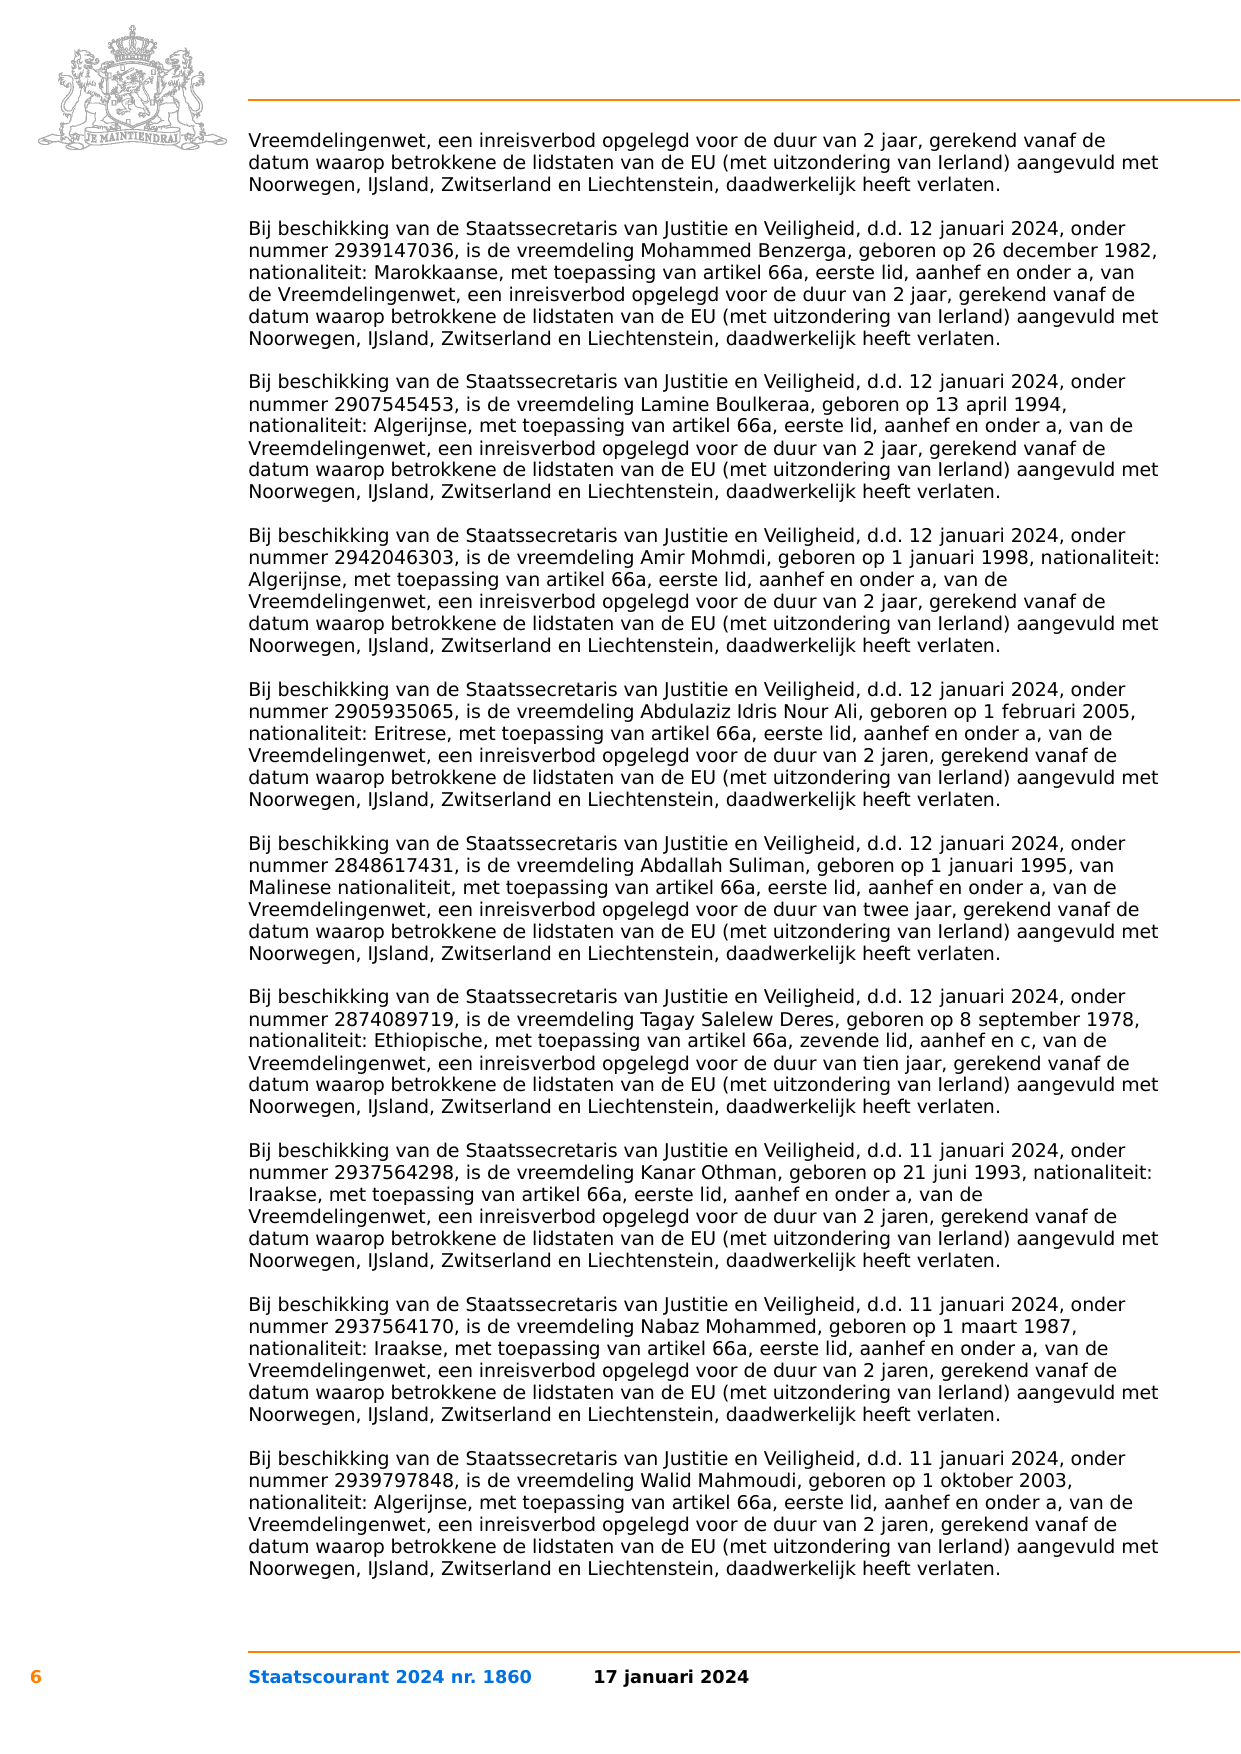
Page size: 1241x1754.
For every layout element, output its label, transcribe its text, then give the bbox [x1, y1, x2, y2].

text Bij beschikking van de Staatssecretaris van Justitie en Veiligheid, d.d. 12 januari 2024, onder nummer 2848617431, is de vreemdeling Abdallah Suliman, geboren op 1 januari 1995, van Malinese nationaliteit, met toepassing van artikel 66a, eerste lid, aanhef en onder a, van de Vreemdelingenwet, een inreisverbod opgelegd voor de duur van twee jaar, gerekend vanaf de datum waarop betrokkene de lidstaten van de EU (met uitzondering van Ierland) aangevuld met Noorwegen, IJsland, Zwitserland en Liechtenstein, daadwerkelijk heeft verlaten. [248, 833, 1163, 964]
picture [38, 25, 227, 150]
text Bij beschikking van de Staatssecretaris van Justitie en Veiligheid, d.d. 12 januari 2024, onder nummer 2942046303, is de vreemdeling Amir Mohmdi, geboren op 1 januari 1998, nationaliteit: Algerijnse, met toepassing van artikel 66a, eerste lid, aanhef en onder a, van de Vreemdelingenwet, een inreisverbod opgelegd voor de duur van 2 jaar, gerekend vanaf de datum waarop betrokkene de lidstaten van de EU (met uitzondering van Ierland) aangevuld met Noorwegen, IJsland, Zwitserland en Liechtenstein, daadwerkelijk heeft verlaten. [248, 525, 1163, 657]
text Vreemdelingenwet, een inreisverbod opgelegd voor de duur van 2 jaar, gerekend vanaf de datum waarop betrokkene de lidstaten van de EU (met uitzondering van Ierland) aangevuld met Noorwegen, IJsland, Zwitserland en Liechtenstein, daadwerkelijk heeft verlaten. [248, 130, 1163, 196]
text Bij beschikking van de Staatssecretaris van Justitie en Veiligheid, d.d. 12 januari 2024, onder nummer 2939147036, is de vreemdeling Mohammed Benzerga, geboren op 26 december 1982, nationaliteit: Marokkaanse, met toepassing van artikel 66a, eerste lid, aanhef en onder a, van de Vreemdelingenwet, een inreisverbod opgelegd voor de duur van 2 jaar, gerekend vanaf de datum waarop betrokkene de lidstaten van de EU (met uitzondering van Ierland) aangevuld met Noorwegen, IJsland, Zwitserland en Liechtenstein, daadwerkelijk heeft verlaten. [248, 218, 1163, 349]
text Bij beschikking van de Staatssecretaris van Justitie en Veiligheid, d.d. 12 januari 2024, onder nummer 2874089719, is de vreemdeling Tagay Salelew Deres, geboren op 8 september 1978, nationaliteit: Ethiopische, met toepassing van artikel 66a, zevende lid, aanhef en c, van de Vreemdelingenwet, een inreisverbod opgelegd voor de duur van tien jaar, gerekend vanaf de datum waarop betrokkene de lidstaten van de EU (met uitzondering van Ierland) aangevuld met Noorwegen, IJsland, Zwitserland en Liechtenstein, daadwerkelijk heeft verlaten. [248, 986, 1163, 1118]
text Bij beschikking van de Staatssecretaris van Justitie en Veiligheid, d.d. 11 januari 2024, onder nummer 2937564170, is de vreemdeling Nabaz Mohammed, geboren op 1 maart 1987, nationaliteit: Iraakse, met toepassing van artikel 66a, eerste lid, aanhef en onder a, van de Vreemdelingenwet, een inreisverbod opgelegd voor de duur van 2 jaren, gerekend vanaf de datum waarop betrokkene de lidstaten van de EU (met uitzondering van Ierland) aangevuld met Noorwegen, IJsland, Zwitserland en Liechtenstein, daadwerkelijk heeft verlaten. [248, 1294, 1163, 1426]
text Bij beschikking van de Staatssecretaris van Justitie en Veiligheid, d.d. 11 januari 2024, onder nummer 2937564298, is de vreemdeling Kanar Othman, geboren op 21 juni 1993, nationaliteit: Iraakse, met toepassing van artikel 66a, eerste lid, aanhef en onder a, van de Vreemdelingenwet, een inreisverbod opgelegd voor de duur van 2 jaren, gerekend vanaf de datum waarop betrokkene de lidstaten van de EU (met uitzondering van Ierland) aangevuld met Noorwegen, IJsland, Zwitserland en Liechtenstein, daadwerkelijk heeft verlaten. [248, 1140, 1163, 1272]
text Bij beschikking van de Staatssecretaris van Justitie en Veiligheid, d.d. 12 januari 2024, onder nummer 2907545453, is de vreemdeling Lamine Boulkeraa, geboren op 13 april 1994, nationaliteit: Algerijnse, met toepassing van artikel 66a, eerste lid, aanhef en onder a, van de Vreemdelingenwet, een inreisverbod opgelegd voor de duur van 2 jaar, gerekend vanaf de datum waarop betrokkene de lidstaten van de EU (met uitzondering van Ierland) aangevuld met Noorwegen, IJsland, Zwitserland en Liechtenstein, daadwerkelijk heeft verlaten. [248, 371, 1163, 503]
text Bij beschikking van de Staatssecretaris van Justitie en Veiligheid, d.d. 12 januari 2024, onder nummer 2905935065, is de vreemdeling Abdulaziz Idris Nour Ali, geboren op 1 februari 2005, nationaliteit: Eritrese, met toepassing van artikel 66a, eerste lid, aanhef en onder a, van de Vreemdelingenwet, een inreisverbod opgelegd voor de duur van 2 jaren, gerekend vanaf de datum waarop betrokkene de lidstaten van de EU (met uitzondering van Ierland) aangevuld met Noorwegen, IJsland, Zwitserland en Liechtenstein, daadwerkelijk heeft verlaten. [248, 679, 1163, 811]
text Bij beschikking van de Staatssecretaris van Justitie en Veiligheid, d.d. 11 januari 2024, onder nummer 2939797848, is de vreemdeling Walid Mahmoudi, geboren op 1 oktober 2003, nationaliteit: Algerijnse, met toepassing van artikel 66a, eerste lid, aanhef en onder a, van de Vreemdelingenwet, een inreisverbod opgelegd voor de duur van 2 jaren, gerekend vanaf de datum waarop betrokkene de lidstaten van de EU (met uitzondering van Ierland) aangevuld met Noorwegen, IJsland, Zwitserland en Liechtenstein, daadwerkelijk heeft verlaten. [248, 1448, 1163, 1579]
